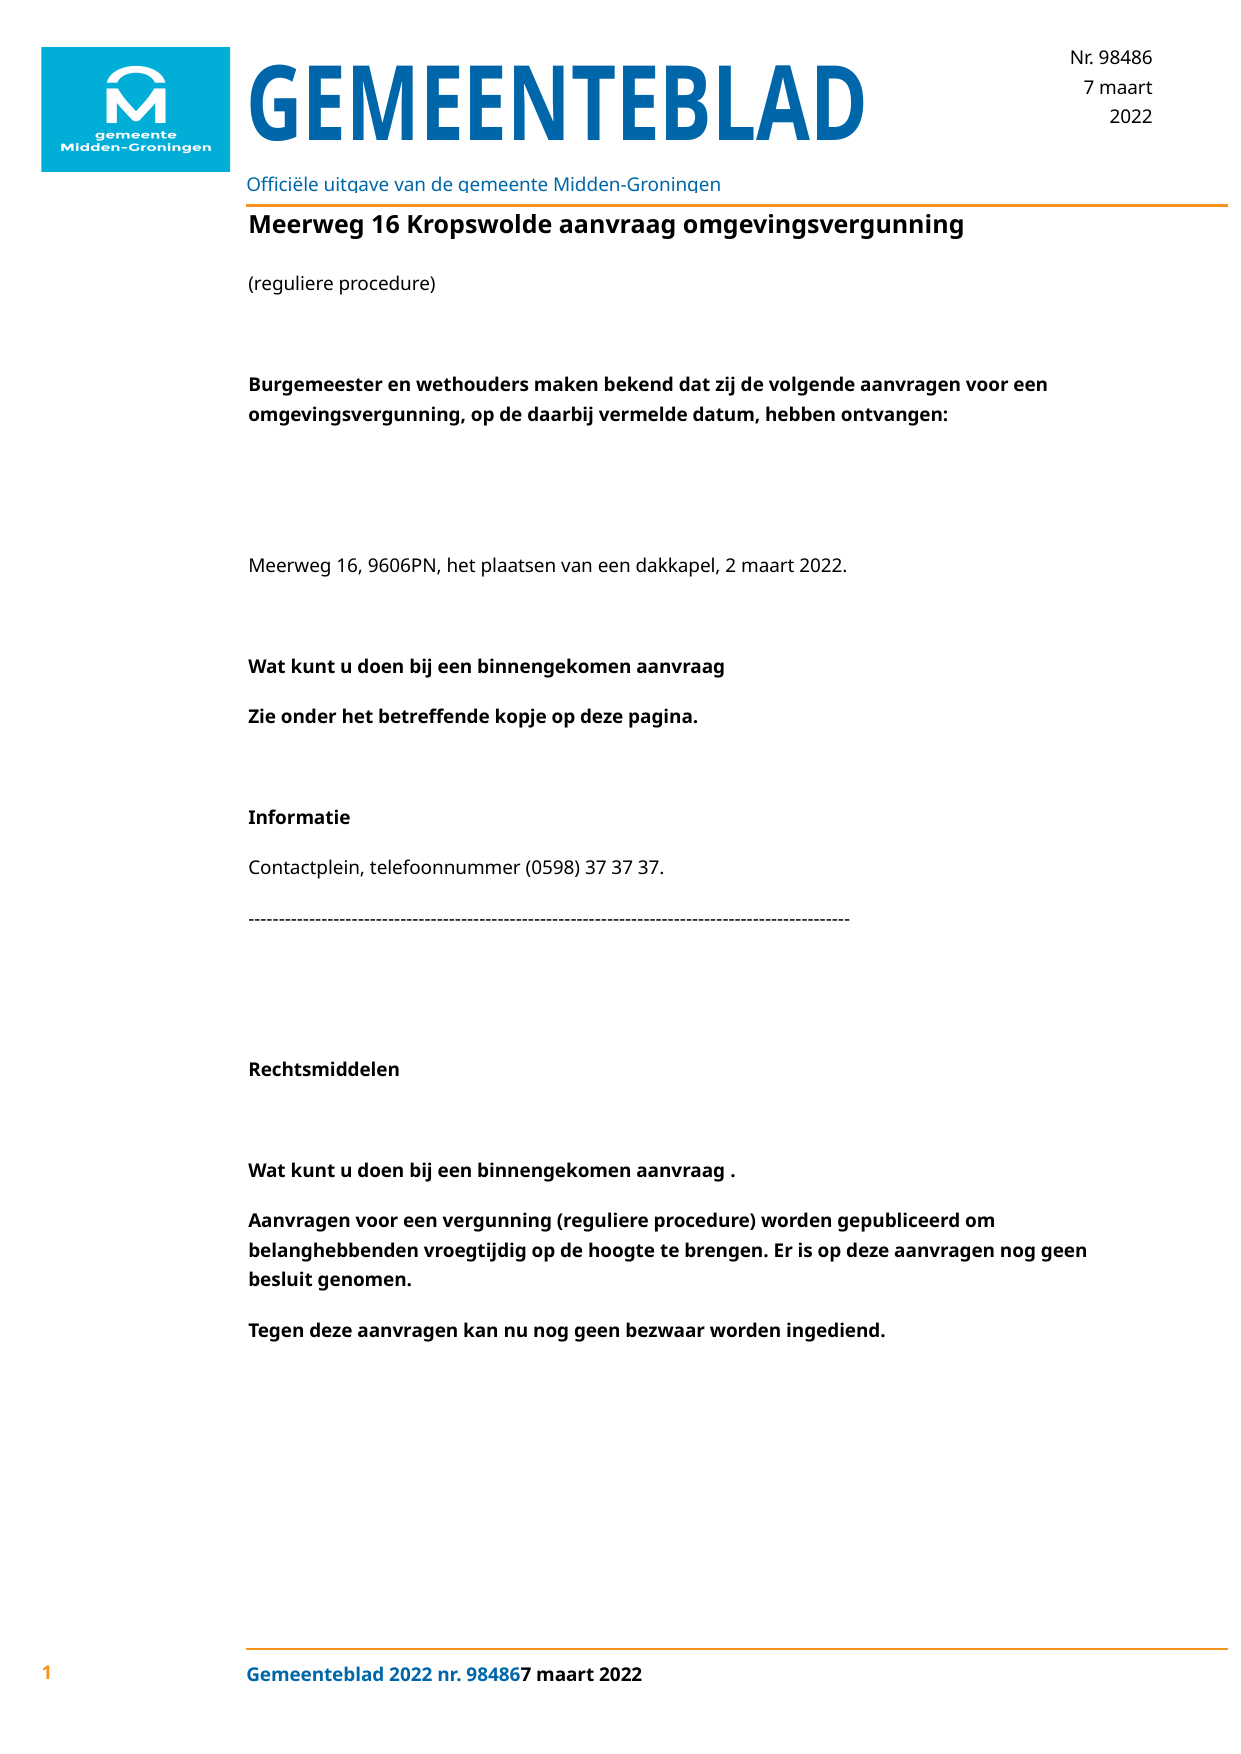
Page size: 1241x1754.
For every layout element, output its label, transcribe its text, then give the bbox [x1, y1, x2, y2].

text --------------------------------------------------------------------------------------------------- [248, 905, 1152, 931]
picture [108, 66, 164, 82]
picture [107, 89, 165, 122]
text Meerweg 16 Kropswolde aanvraag omgevingsvergunning [248, 207, 1152, 241]
text Informatie [248, 804, 1152, 830]
text Wat kunt u doen bij een binnengekomen aanvraag [248, 653, 1152, 678]
text Wat kunt u doen bij een binnengekomen aanvraag . [248, 1157, 1152, 1183]
text Aanvragen voor een vergunning (reguliere procedure) worden gepubliceerd om belanghebbenden vroegtijdig op de hoogte te brengen. Er is op deze aanvragen nog geen besluit genomen. [248, 1207, 1152, 1292]
text Contactplein, telefoonnummer (0598) 37 37 37. [248, 854, 1152, 880]
picture [184, 146, 190, 153]
text Burgemeester en wethouders maken bekend dat zij de volgende aanvragen voor een omgevingsvergunning, op de daarbij vermelde datum, hebben ontvangen: [248, 371, 1152, 426]
text Rechtsmiddelen [248, 1056, 1152, 1082]
text Meerweg 16, 9606PN, het plaatsen van een dakkapel, 2 maart 2022. [248, 552, 1152, 578]
text (reguliere procedure) [248, 270, 1152, 296]
text Tegen deze aanvragen kan nu nog geen bezwaar worden ingediend. [248, 1317, 1152, 1343]
text Zie onder het betreffende kopje op deze pagina. [248, 703, 1152, 729]
